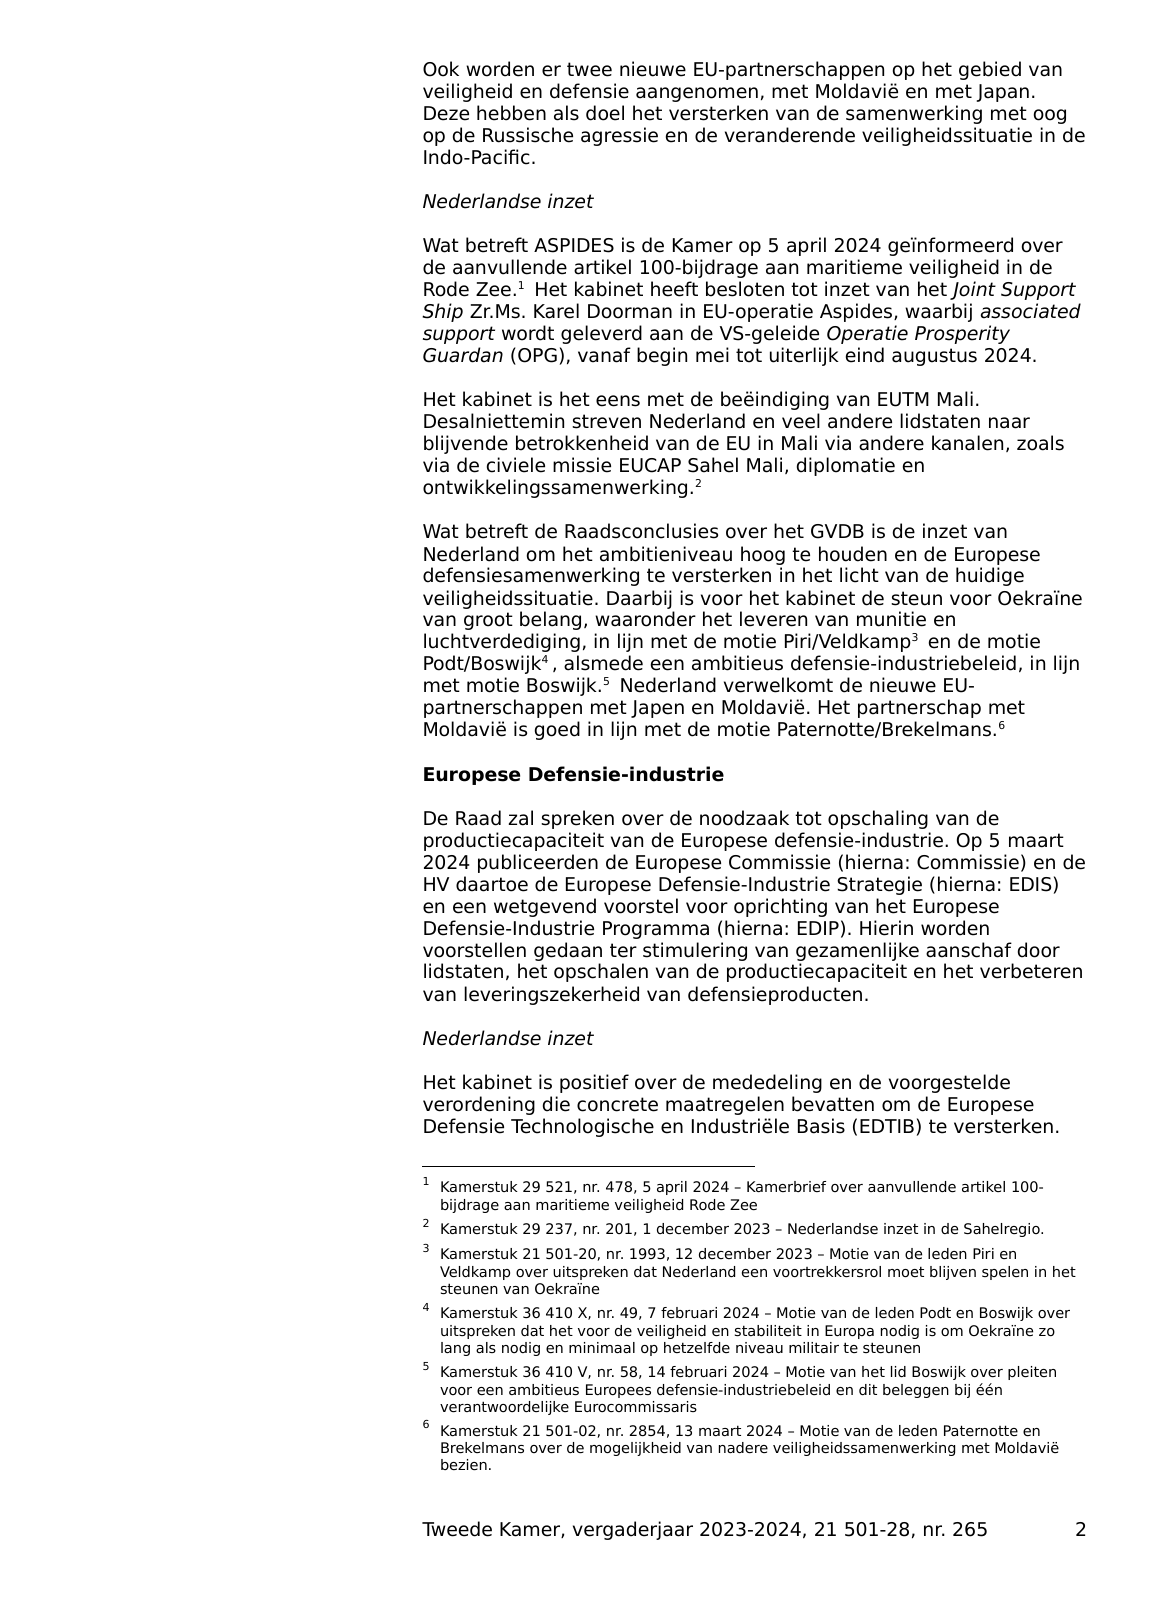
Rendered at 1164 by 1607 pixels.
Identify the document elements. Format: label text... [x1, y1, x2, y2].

text De Raad zal spreken over de noodzaak tot opschaling van de productiecapaciteit van de Europese defensie-industrie. Op 5 maart 2024 publiceerden de Europese Commissie (hierna: Commissie) en de HV daartoe de Europese Defensie-Industrie Strategie (hierna: EDIS) en een wetgevend voorstel voor oprichting van het Europese Defensie-Industrie Programma (hierna: EDIP). Hierin worden voorstellen gedaan ter stimulering van gezamenlijke aanschaf door lidstaten, het opschalen van de productiecapaciteit en het verbeteren van leveringszekerheid van defensieproducten. [422, 808, 1087, 1005]
subtitle Nederlandse inzet [422, 191, 1087, 213]
text Kamerstuk 36 410 V, nr. 58, 14 februari 2024 – Motie van het lid Boswijk over pleiten voor een ambitieus Europees defensie-industriebeleid en dit beleggen bij één verantwoordelijke Eurocommissaris [422, 1360, 1087, 1416]
text Kamerstuk 21 501-02, nr. 2854, 13 maart 2024 – Motie van de leden Paternotte en Brekelmans over de mogelijkheid van nadere veiligheidssamenwerking met Moldavië bezien. [422, 1418, 1087, 1474]
text Wat betreft de Raadsconclusies over het GVDB is de inzet van Nederland om het ambitieniveau hoog te houden en de Europese defensiesamenwerking te versterken in het licht van de huidige veiligheidssituatie. Daarbij is voor het kabinet de steun voor Oekraïne van groot belang, waaronder het leveren van munitie en luchtverdediging, in lijn met de motie Piri/Veldkamp en de motie Podt/Boswijk, alsmede een ambitieus defensie-industriebeleid, in lijn met motie Boswijk. Nederland verwelkomt de nieuwe EU-partnerschappen met Japen en Moldavië. Het partnerschap met Moldavië is goed in lijn met de motie Paternotte/Brekelmans. [422, 521, 1087, 741]
text Ook worden er twee nieuwe EU-partnerschappen op het gebied van veiligheid en defensie aangenomen, met Moldavië en met Japan. Deze hebben als doel het versterken van de samenwerking met oog op de Russische agressie en de veranderende veiligheidssituatie in de Indo-Pacific. [422, 59, 1087, 169]
text Wat betreft ASPIDES is de Kamer op 5 april 2024 geïnformeerd over de aanvullende artikel 100-bijdrage aan maritieme veiligheid in de Rode Zee. Het kabinet heeft besloten tot inzet van het Joint Support Ship Zr.Ms. Karel Doorman in EU-operatie Aspides, waarbij associated support wordt geleverd aan de VS-geleide Operatie Prosperity Guardan (OPG), vanaf begin mei tot uiterlijk eind augustus 2024. [422, 235, 1087, 367]
text Kamerstuk 21 501-20, nr. 1993, 12 december 2023 – Motie van de leden Piri en Veldkamp over uitspreken dat Nederland een voortrekkersrol moet blijven spelen in het steunen van Oekraïne [422, 1242, 1087, 1298]
text Kamerstuk 36 410 X, nr. 49, 7 februari 2024 – Motie van de leden Podt en Boswijk over uitspreken dat het voor de veiligheid en stabiliteit in Europa nodig is om Oekraïne zo lang als nodig en minimaal op hetzelfde niveau militair te steunen [422, 1301, 1087, 1357]
subtitle Nederlandse inzet [422, 1028, 1087, 1049]
text Kamerstuk 29 521, nr. 478, 5 april 2024 – Kamerbrief over aanvullende artikel 100-bijdrage aan maritieme veiligheid Rode Zee [422, 1175, 1087, 1214]
text Kamerstuk 29 237, nr. 201, 1 december 2023 – Nederlandse inzet in de Sahelregio. [422, 1217, 1087, 1239]
text Het kabinet is positief over de mededeling en de voorgestelde verordening die concrete maatregelen bevatten om de Europese Defensie Technologische en Industriële Basis (EDTIB) te versterken. [422, 1072, 1087, 1138]
text Het kabinet is het eens met de beëindiging van EUTM Mali. Desalniettemin streven Nederland en veel andere lidstaten naar blijvende betrokkenheid van de EU in Mali via andere kanalen, zoals via de civiele missie EUCAP Sahel Mali, diplomatie en ontwikkelingssamenwerking. [422, 389, 1087, 499]
subtitle Europese Defensie-industrie [422, 763, 1087, 785]
